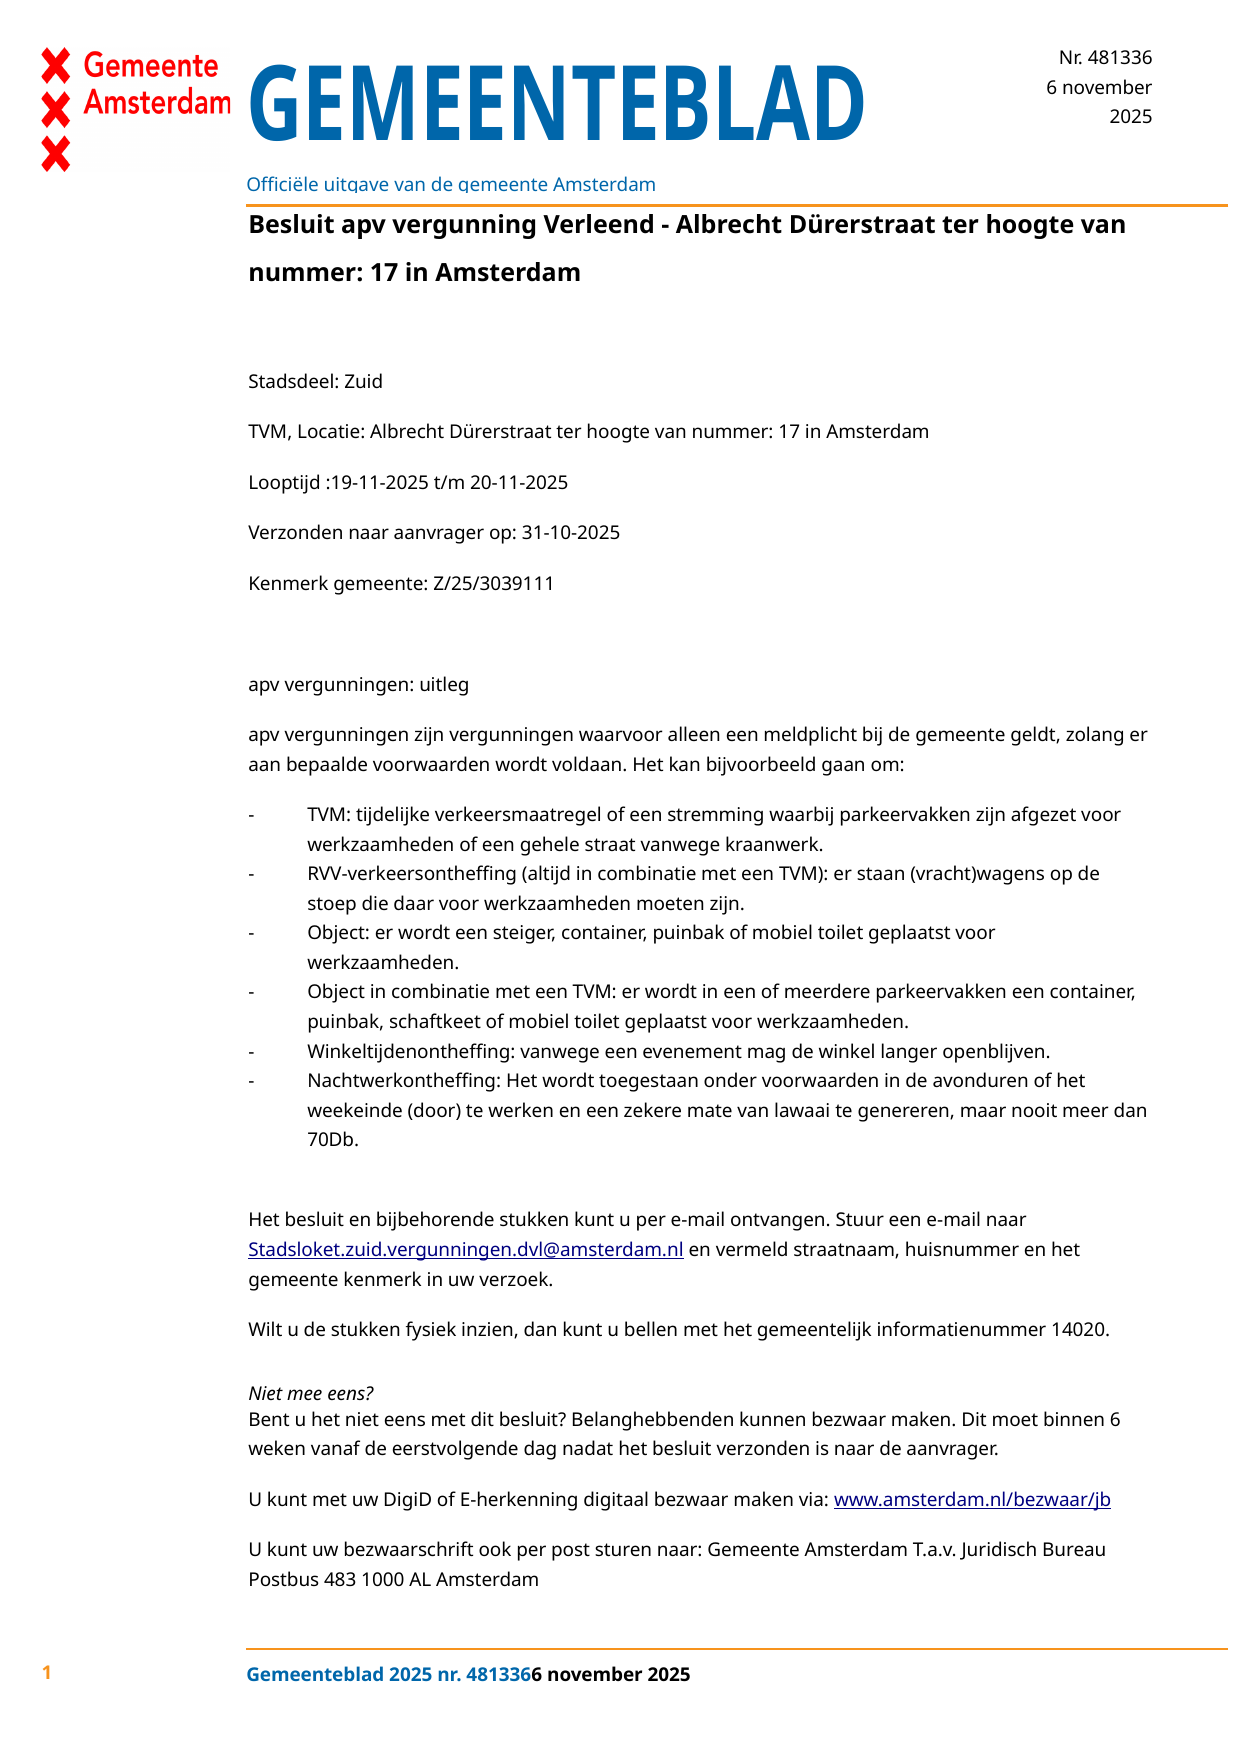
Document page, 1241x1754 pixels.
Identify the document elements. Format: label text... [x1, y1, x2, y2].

text apv vergunningen zijn vergunningen waarvoor alleen een meldplicht bij de gemeente geldt, zolang er aan bepaalde voorwaarden wordt voldaan. Het kan bijvoorbeeld gaan om: [248, 721, 1152, 777]
text Besluit apv vergunning Verleend - Albrecht Dürerstraat ter hoogte van nummer: 17 in Amsterdam [248, 207, 1152, 288]
text Het besluit en bijbehorende stukken kunt u per e-mail ontvangen. Stuur een e-mail naar Stadsloket.zuid.vergunningen.dvl@amsterdam.nl en vermeld straatnaam, huisnummer en het gemeente kenmerk in uw verzoek. [248, 1207, 1152, 1292]
text Verzonden naar aanvrager op: 31-10-2025 [248, 519, 1152, 545]
list RVV-verkeersontheffing (altijd in combinatie met een TVM): er staan (vracht)wagens op de stoep die daar voor werkzaamheden moeten zijn. [248, 860, 1152, 916]
text Looptijd :19-11-2025 t/m 20-11-2025 [248, 469, 1152, 495]
list TVM: tijdelijke verkeersmaatregel of een stremming waarbij parkeervakken zijn afgezet voor werkzaamheden of een gehele straat vanwege kraanwerk. [248, 801, 1152, 857]
text Kenmerk gemeente: Z/25/3039111 [248, 570, 1152, 596]
text Wilt u de stukken fysiek inzien, dan kunt u bellen met het gemeentelijk informatienummer 14020. [248, 1316, 1152, 1342]
list Object in combinatie met een TVM: er wordt in een of meerdere parkeervakken een container, puinbak, schaftkeet of mobiel toilet geplaatst voor werkzaamheden. [248, 979, 1152, 1034]
list Object: er wordt een steiger, container, puinbak of mobiel toilet geplaatst voor werkzaamheden. [248, 919, 1152, 975]
text U kunt met uw DigiD of E-herkenning digitaal bezwaar maken via: www.amsterdam.nl/bezwaar/jb [248, 1486, 1152, 1512]
list Nachtwerkontheffing: Het wordt toegestaan onder voorwaarden in de avonduren of het weekeinde (door) te werken en een zekere mate van lawaai te genereren, maar nooit meer dan 70Db. [248, 1067, 1152, 1152]
picture [41, 47, 231, 172]
text Stadsdeel: Zuid [248, 368, 1152, 394]
list Winkeltijdenontheffing: vanwege een evenement mag de winkel langer openblijven. [248, 1038, 1152, 1064]
text U kunt uw bezwaarschrift ook per post sturen naar: Gemeente Amsterdam T.a.v. Juridisch Bureau Postbus 483 1000 AL Amsterdam [248, 1536, 1152, 1592]
text TVM, Locatie: Albrecht Dürerstraat ter hoogte van nummer: 17 in Amsterdam [248, 419, 1152, 444]
text Niet mee eens? [248, 1380, 1152, 1406]
text apv vergunningen: uitleg [248, 671, 1152, 697]
text Bent u het niet eens met dit besluit? Belanghebbenden kunnen bezwaar maken. Dit moet binnen 6 weken vanaf de eerstvolgende dag nadat het besluit verzonden is naar de aanvrager. [248, 1406, 1152, 1461]
